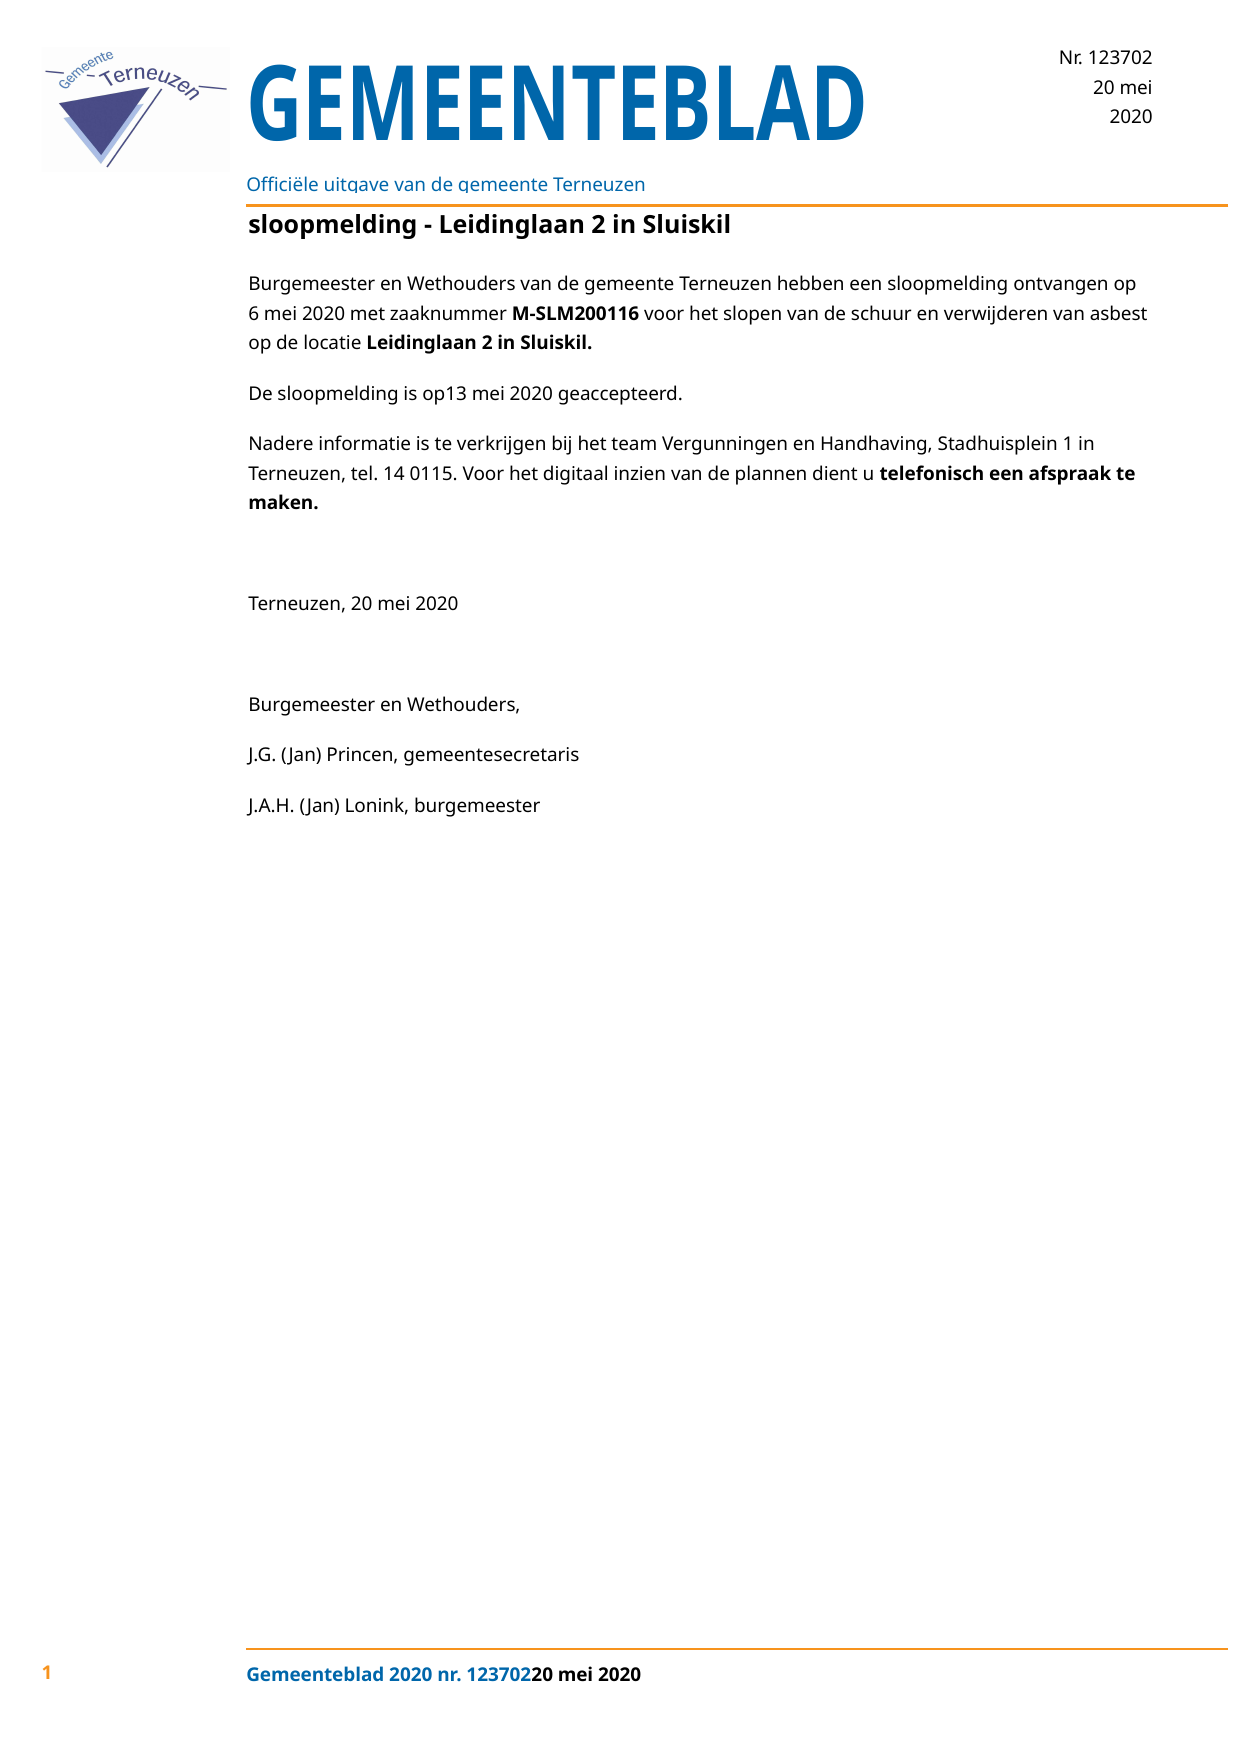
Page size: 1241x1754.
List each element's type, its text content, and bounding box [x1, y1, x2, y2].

text Nadere informatie is te verkrijgen bij het team Vergunningen en Handhaving, Stadhuisplein 1 in Terneuzen, tel. 14 0115. Voor het digitaal inzien van de plannen dient u telefonisch een afspraak te maken. [248, 430, 1152, 515]
text Burgemeester en Wethouders, [248, 691, 1152, 717]
text Terneuzen, 20 mei 2020 [248, 590, 1152, 616]
text J.A.H. (Jan) Lonink, burgemeester [248, 792, 1152, 818]
text J.G. (Jan) Princen, gemeentesecretaris [248, 742, 1152, 767]
text De sloopmelding is op13 mei 2020 geaccepteerd. [248, 380, 1152, 406]
text Burgemeester en Wethouders van de gemeente Terneuzen hebben een sloopmelding ontvangen op 6 mei 2020 met zaaknummer M-SLM200116 voor het slopen van de schuur en verwijderen van asbest op de locatie Leidinglaan 2 in Sluiskil. [248, 270, 1152, 355]
picture [41, 47, 231, 172]
text sloopmelding - Leidinglaan 2 in Sluiskil [248, 207, 1152, 241]
